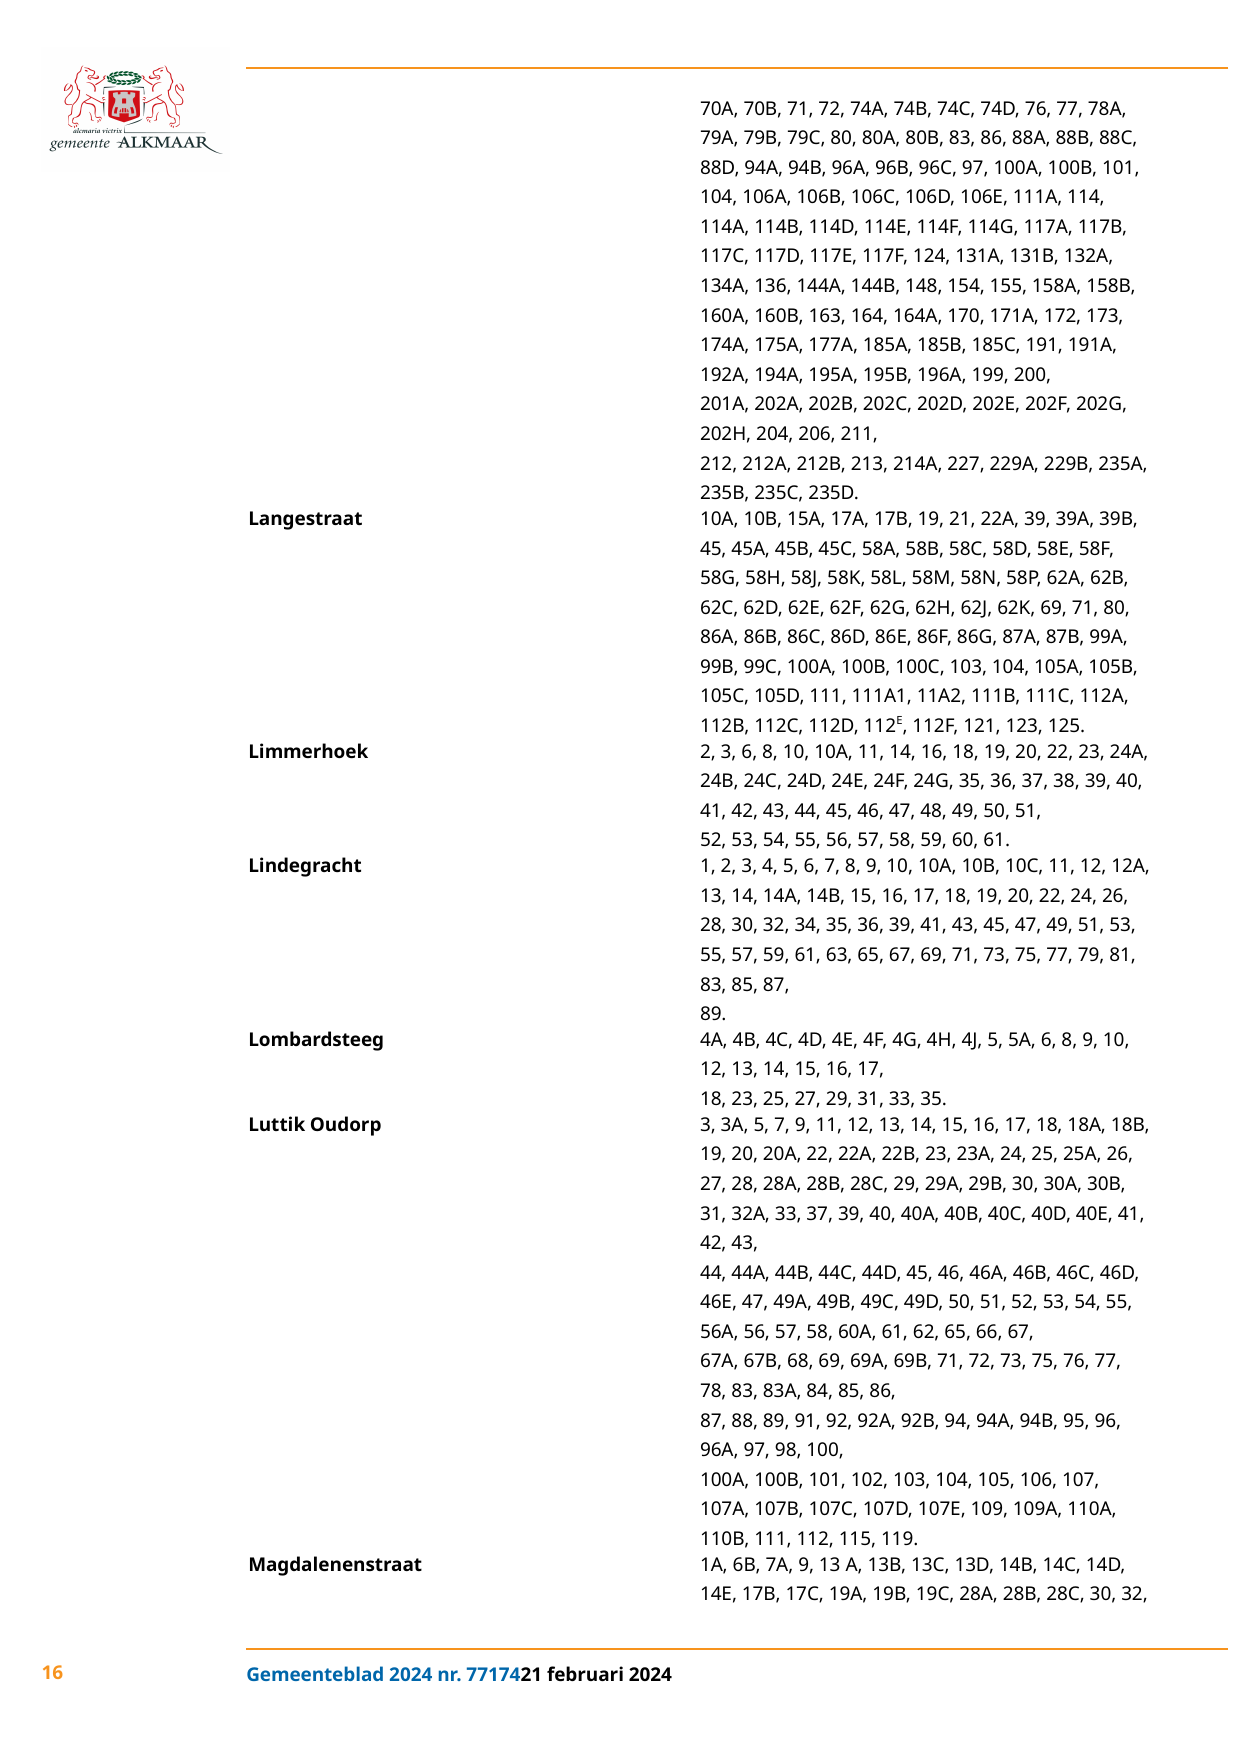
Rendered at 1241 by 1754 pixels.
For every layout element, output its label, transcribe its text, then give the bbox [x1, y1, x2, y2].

table_cell Lindegracht [248, 853, 700, 1026]
table_cell 3, 3A, 5, 7, 9, 11, 12, 13, 14, 15, 16, 17, 18, 18A, 18B, 19, 20, 20A, 22, 22A, 22B, 23, 23A, 24, 25, 25A, 26, 27, 28, 28A, 28B, 28C, 29, 29A, 29B, 30, 30A, 30B, 31, 32A, 33, 37, 39, 40, 40A, 40B, 40C, 40D, 40E, 41, 42, 43, 44, 44A, 44B, 44C, 44D, 45, 46, 46A, 46B, 46C, 46D, 46E, 47, 49A, 49B, 49C, 49D, 50, 51, 52, 53, 54, 55, 56A, 56, 57, 58, 60A, 61, 62, 65, 66, 67, 67A, 67B, 68, 69, 69A, 69B, 71, 72, 73, 75, 76, 77, 78, 83, 83A, 84, 85, 86, 87, 88, 89, 91, 92, 92A, 92B, 94, 94A, 94B, 95, 96, 96A, 97, 98, 100, 100A, 100B, 101, 102, 103, 104, 105, 106, 107, 107A, 107B, 107C, 107D, 107E, 109, 109A, 110A, 110B, 111, 112, 115, 119. [700, 1111, 1152, 1551]
table_cell 1A, 6B, 7A, 9, 13 A, 13B, 13C, 13D, 14B, 14C, 14D, 14E, 17B, 17C, 19A, 19B, 19C, 28A, 28B, 28C, 30, 32, [700, 1551, 1152, 1606]
table_cell [248, 95, 700, 505]
picture [41, 47, 231, 172]
table_cell Luttik Oudorp [248, 1111, 700, 1551]
table_cell 4A, 4B, 4C, 4D, 4E, 4F, 4G, 4H, 4J, 5, 5A, 6, 8, 9, 10, 12, 13, 14, 15, 16, 17, 18, 23, 25, 27, 29, 31, 33, 35. [700, 1026, 1152, 1111]
table_cell Limmerhoek [248, 738, 700, 852]
table_cell Lombardsteeg [248, 1026, 700, 1111]
table_cell 2, 3, 6, 8, 10, 10A, 11, 14, 16, 18, 19, 20, 22, 23, 24A, 24B, 24C, 24D, 24E, 24F, 24G, 35, 36, 37, 38, 39, 40, 41, 42, 43, 44, 45, 46, 47, 48, 49, 50, 51, 52, 53, 54, 55, 56, 57, 58, 59, 60, 61. [700, 738, 1152, 852]
table_cell Magdalenenstraat [248, 1551, 700, 1606]
table_cell Langestraat [248, 505, 700, 738]
table_cell 10A, 10B, 15A, 17A, 17B, 19, 21, 22A, 39, 39A, 39B, 45, 45A, 45B, 45C, 58A, 58B, 58C, 58D, 58E, 58F, 58G, 58H, 58J, 58K, 58L, 58M, 58N, 58P, 62A, 62B, 62C, 62D, 62E, 62F, 62G, 62H, 62J, 62K, 69, 71, 80, 86A, 86B, 86C, 86D, 86E, 86F, 86G, 87A, 87B, 99A, 99B, 99C, 100A, 100B, 100C, 103, 104, 105A, 105B, 105C, 105D, 111, 111A1, 11A2, 111B, 111C, 112A, 112B, 112C, 112D, 112E, 112F, 121, 123, 125. [700, 505, 1152, 738]
table_cell 1, 2, 3, 4, 5, 6, 7, 8, 9, 10, 10A, 10B, 10C, 11, 12, 12A, 13, 14, 14A, 14B, 15, 16, 17, 18, 19, 20, 22, 24, 26, 28, 30, 32, 34, 35, 36, 39, 41, 43, 45, 47, 49, 51, 53, 55, 57, 59, 61, 63, 65, 67, 69, 71, 73, 75, 77, 79, 81, 83, 85, 87, 89. [700, 853, 1152, 1026]
table_cell 70A, 70B, 71, 72, 74A, 74B, 74C, 74D, 76, 77, 78A, 79A, 79B, 79C, 80, 80A, 80B, 83, 86, 88A, 88B, 88C, 88D, 94A, 94B, 96A, 96B, 96C, 97, 100A, 100B, 101, 104, 106A, 106B, 106C, 106D, 106E, 111A, 114, 114A, 114B, 114D, 114E, 114F, 114G, 117A, 117B, 117C, 117D, 117E, 117F, 124, 131A, 131B, 132A, 134A, 136, 144A, 144B, 148, 154, 155, 158A, 158B, 160A, 160B, 163, 164, 164A, 170, 171A, 172, 173, 174A, 175A, 177A, 185A, 185B, 185C, 191, 191A, 192A, 194A, 195A, 195B, 196A, 199, 200, 201A, 202A, 202B, 202C, 202D, 202E, 202F, 202G, 202H, 204, 206, 211, 212, 212A, 212B, 213, 214A, 227, 229A, 229B, 235A, 235B, 235C, 235D. [700, 95, 1152, 505]
